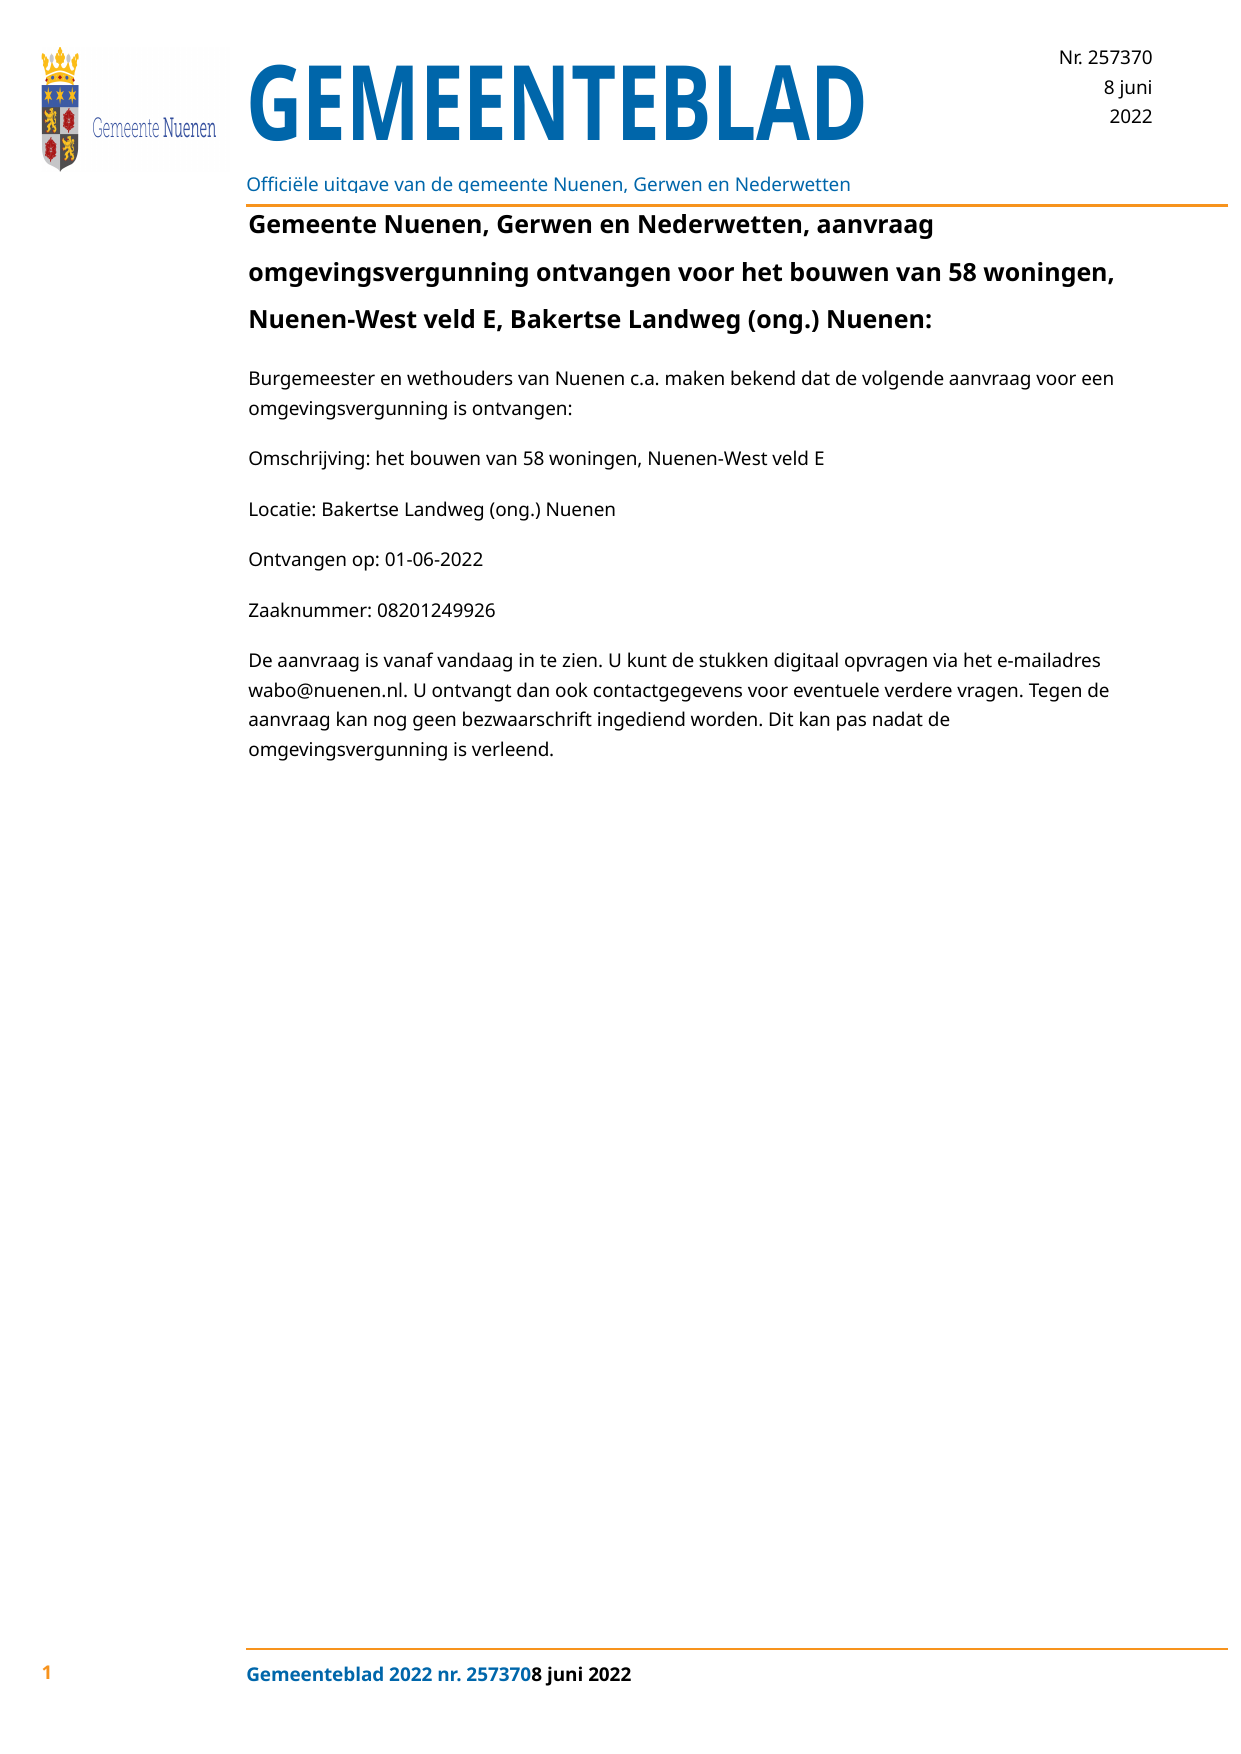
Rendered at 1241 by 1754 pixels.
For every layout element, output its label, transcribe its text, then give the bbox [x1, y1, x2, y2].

text De aanvraag is vanaf vandaag in te zien. U kunt de stukken digitaal opvragen via het e-mailadres wabo@nuenen.nl. U ontvangt dan ook contactgegevens voor eventuele verdere vragen. Tegen de aanvraag kan nog geen bezwaarschrift ingediend worden. Dit kan pas nadat de omgevingsvergunning is verleend. [248, 647, 1152, 762]
text Ontvangen op: 01-06-2022 [248, 546, 1152, 572]
text Gemeente Nuenen, Gerwen en Nederwetten, aanvraag omgevingsvergunning ontvangen voor het bouwen van 58 woningen, Nuenen-West veld E, Bakertse Landweg (ong.) Nuenen: [248, 207, 1152, 336]
text Zaaknummer: 08201249926 [248, 597, 1152, 622]
text Burgemeester en wethouders van Nuenen c.a. maken bekend dat de volgende aanvraag voor een omgevingsvergunning is ontvangen: [248, 366, 1152, 421]
picture [41, 47, 231, 172]
text Omschrijving: het bouwen van 58 woningen, Nuenen-West veld E [248, 446, 1152, 471]
text Locatie: Bakertse Landweg (ong.) Nuenen [248, 496, 1152, 522]
